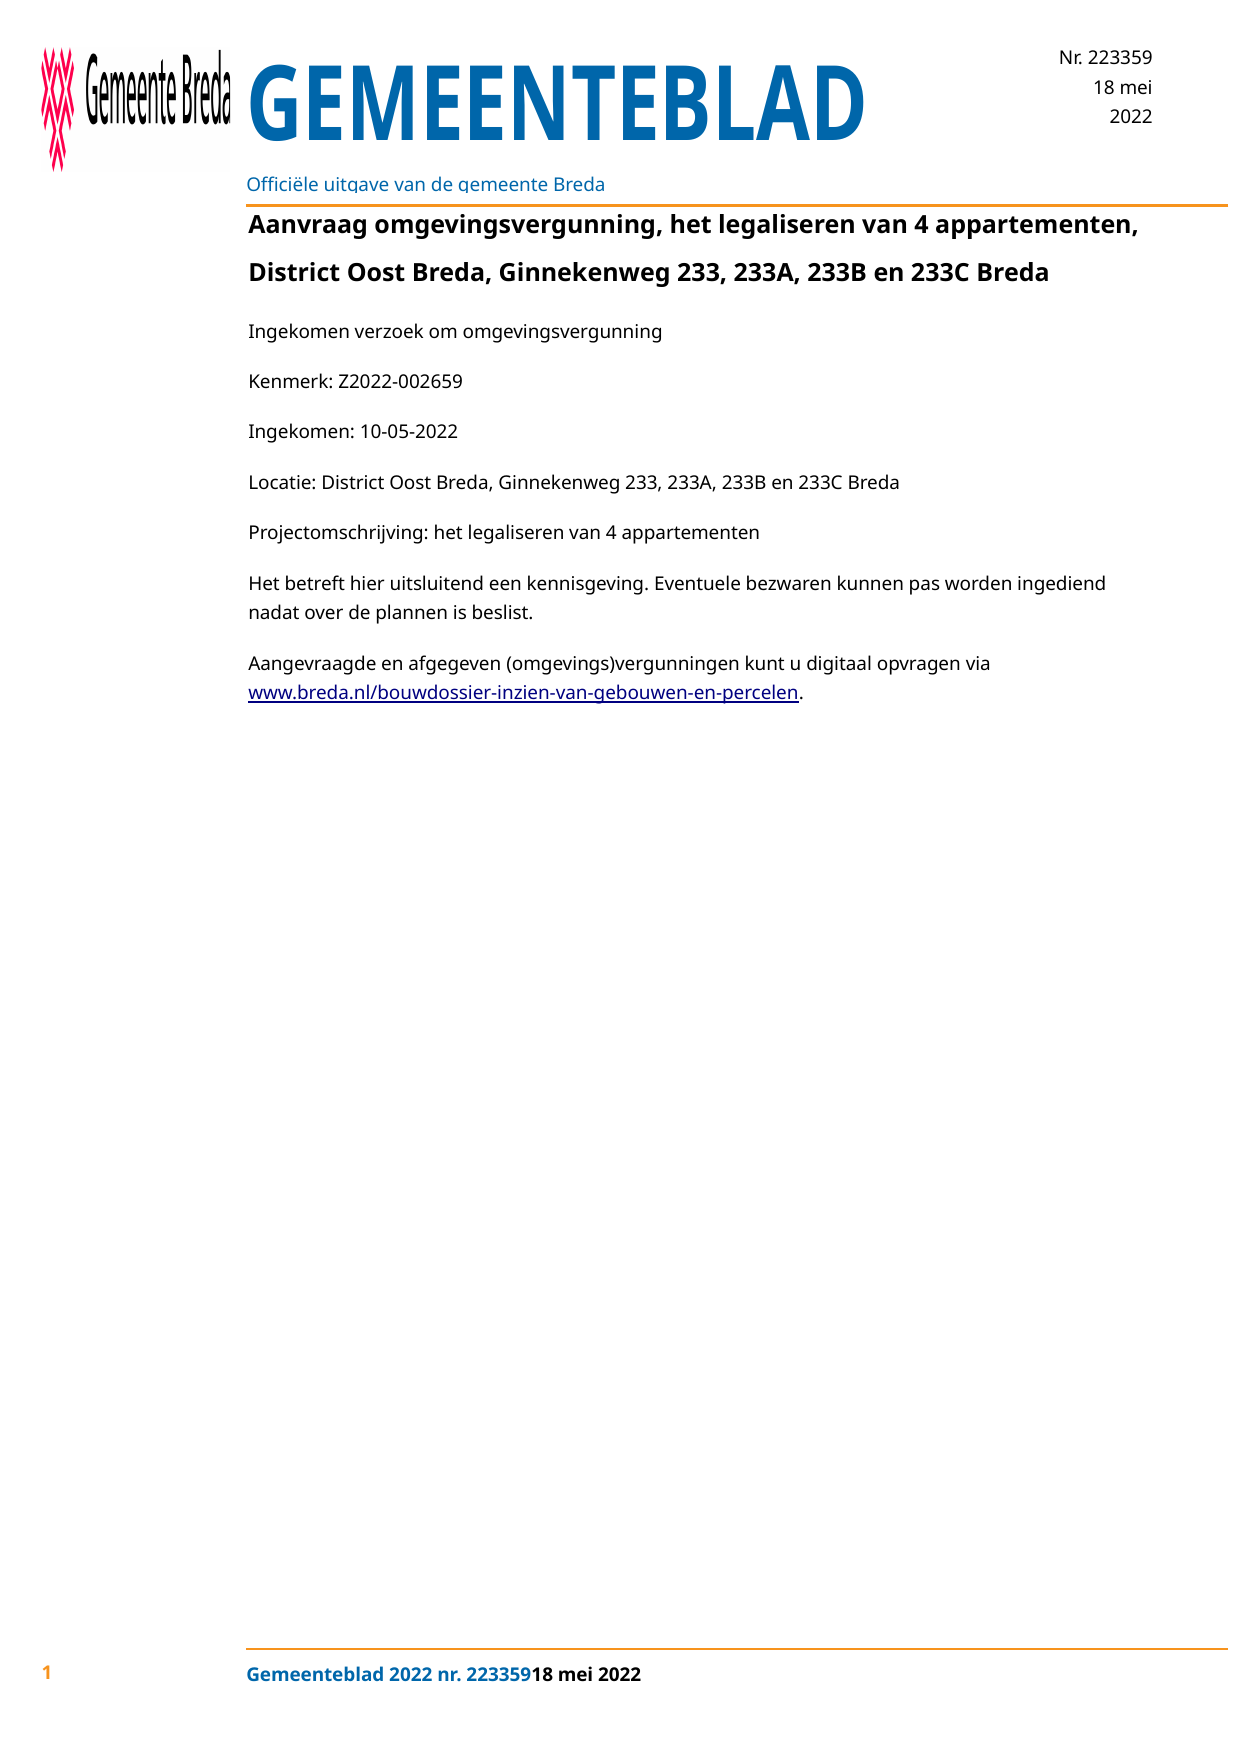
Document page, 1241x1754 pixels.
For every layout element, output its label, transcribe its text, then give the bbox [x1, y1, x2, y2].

text Aanvraag omgevingsvergunning, het legaliseren van 4 appartementen, District Oost Breda, Ginnekenweg 233, 233A, 233B en 233C Breda [248, 207, 1152, 288]
text Ingekomen: 10-05-2022 [248, 419, 1152, 444]
text Het betreft hier uitsluitend een kennisgeving. Eventuele bezwaren kunnen pas worden ingediend nadat over de plannen is beslist. [248, 570, 1152, 625]
picture [41, 47, 231, 172]
text Ingekomen verzoek om omgevingsvergunning [248, 318, 1152, 344]
text Projectomschrijving: het legaliseren van 4 appartementen [248, 519, 1152, 545]
text Kenmerk: Z2022-002659 [248, 368, 1152, 394]
text Locatie: District Oost Breda, Ginnekenweg 233, 233A, 233B en 233C Breda [248, 469, 1152, 495]
text Aangevraagde en afgegeven (omgevings)vergunningen kunt u digitaal opvragen via www.breda.nl/bouwdossier-inzien-van-gebouwen-en-percelen. [248, 650, 1152, 705]
